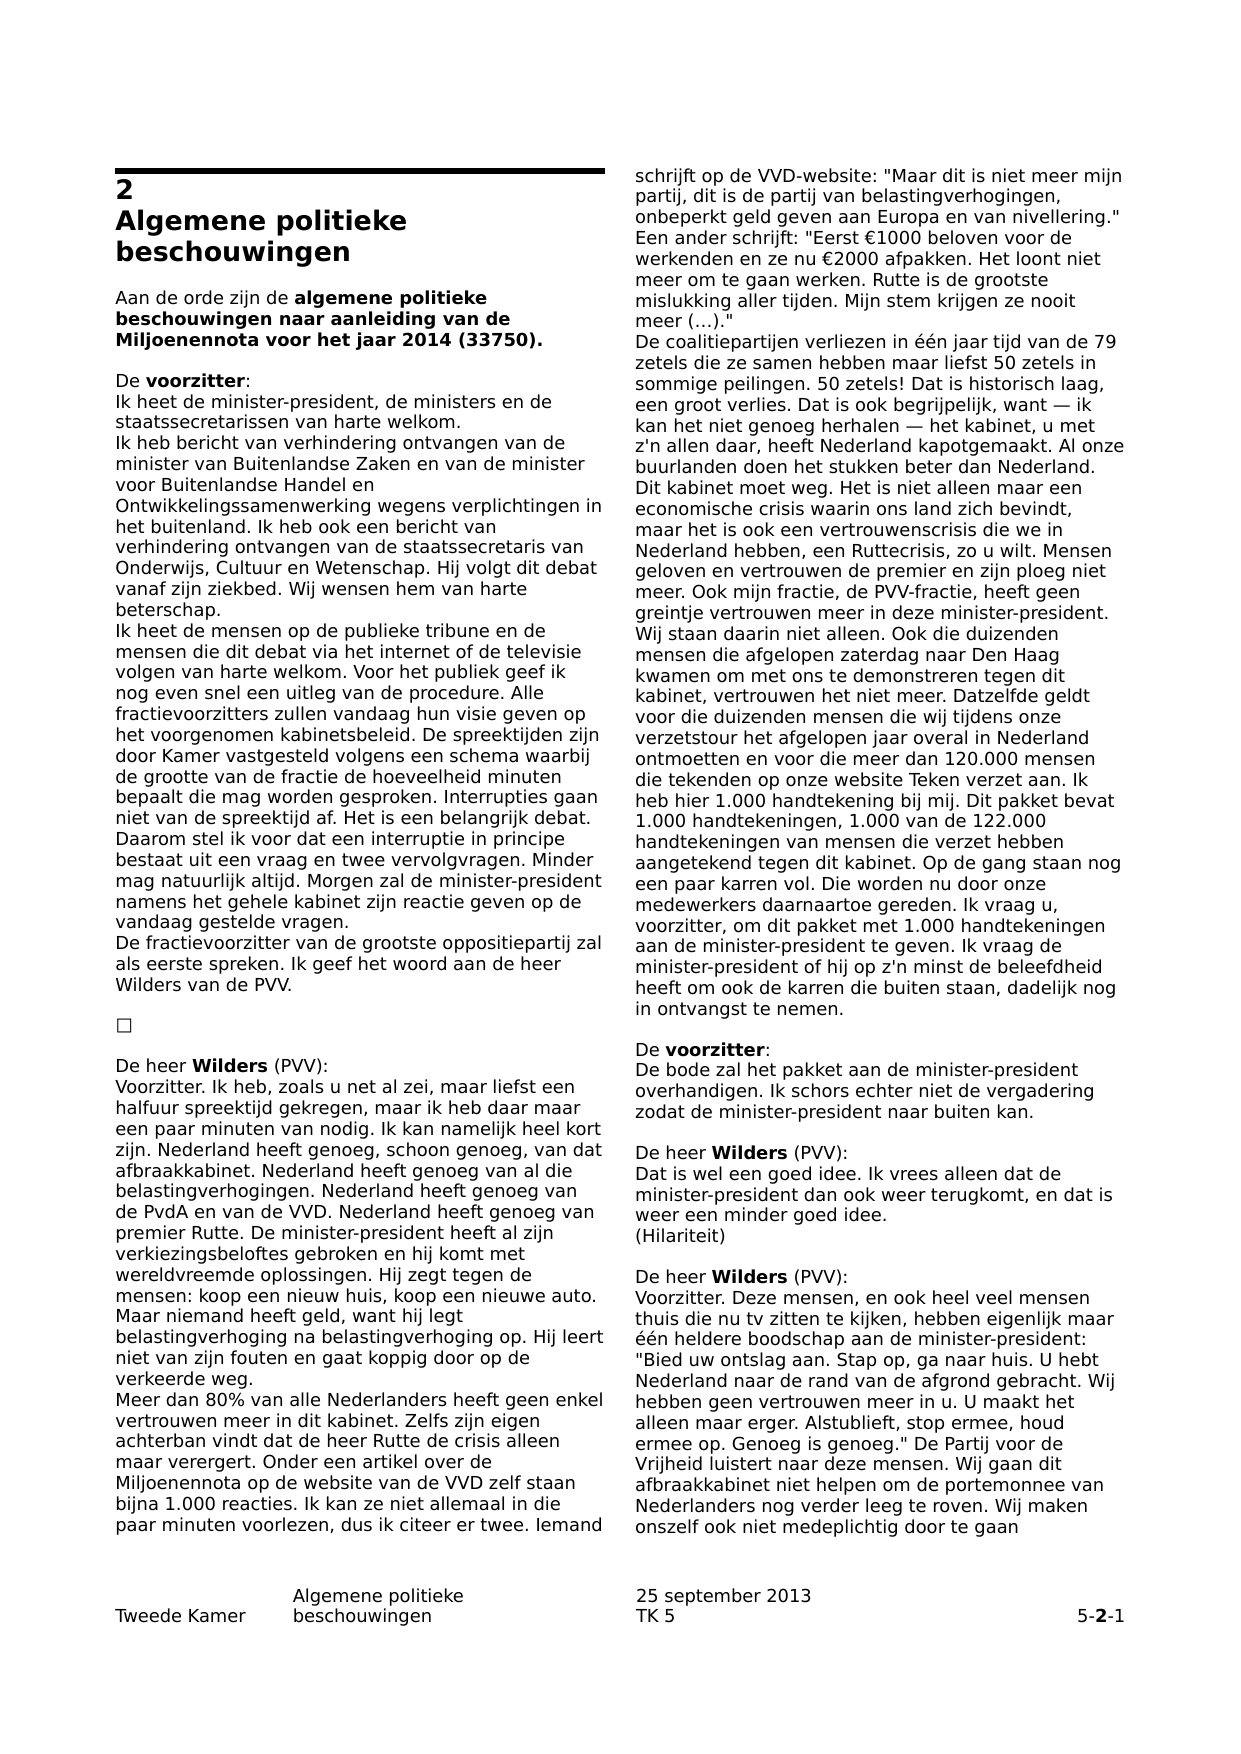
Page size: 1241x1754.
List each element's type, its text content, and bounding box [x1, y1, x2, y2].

text Ik heet de mensen op de publieke tribune en de mensen die dit debat via het internet of de televisie volgen van harte welkom. Voor het publiek geef ik nog even snel een uitleg van de procedure. Alle fractievoorzitters zullen vandaag hun visie geven op het voorgenomen kabinetsbeleid. De spreektijden zijn door Kamer vastgesteld volgens een schema waarbij de grootte van de fractie de hoeveelheid minuten bepaalt die mag worden gesproken. Interrupties gaan niet van de spreektijd af. Het is een belangrijk debat. Daarom stel ik voor dat een interruptie in principe bestaat uit een vraag en twee vervolgvragen. Minder mag natuurlijk altijd. Morgen zal de minister-president namens het gehele kabinet zijn reactie geven op de vandaag gestelde vragen. [115, 621, 605, 933]
text Voorzitter. Deze mensen, en ook heel veel mensen thuis die nu tv zitten te kijken, hebben eigenlijk maar één heldere boodschap aan de minister-president: "Bied uw ontslag aan. Stap op, ga naar huis. U hebt Nederland naar de rand van de afgrond gebracht. Wij hebben geen vertrouwen meer in u. U maakt het alleen maar erger. Alstublieft, stop ermee, houd ermee op. Genoeg is genoeg." De Partij voor de Vrijheid luistert naar deze mensen. Wij gaan dit afbraakkabinet niet helpen om de portemonnee van Nederlanders nog verder leeg te roven. Wij maken onszelf ook niet medeplichtig door te gaan [635, 1287, 1125, 1537]
text Dat is wel een goed idee. Ik vrees alleen dat de minister-president dan ook weer terugkomt, en dat is weer een minder goed idee. [635, 1163, 1125, 1226]
text ⬜ [115, 1016, 605, 1036]
text De bode zal het pakket aan de minister-president overhandigen. Ik schors echter niet de vergadering zodat de minister-president naar buiten kan. [635, 1060, 1125, 1123]
title 2 Algemene politieke beschouwingen [115, 174, 605, 268]
text De voorzitter: [635, 1039, 1125, 1060]
text De heer Wilders (PVV): [635, 1267, 1125, 1287]
text De voorzitter: [115, 371, 605, 391]
text schrijft op de VVD-website: "Maar dit is niet meer mijn partij, dit is de partij van belastingverhogingen, onbeperkt geld geven aan Europa en van nivellering." Een ander schrijft: "Eerst €1000 beloven voor de werkenden en ze nu €2000 afpakken. Het loont niet meer om te gaan werken. Rutte is de grootste mislukking aller tijden. Mijn stem krijgen ze nooit meer (…)." [635, 165, 1125, 332]
text Ik heb bericht van verhindering ontvangen van de minister van Buitenlandse Zaken en van de minister voor Buitenlandse Handel en Ontwikkelingssamenwerking wegens verplichtingen in het buitenland. Ik heb ook een bericht van verhindering ontvangen van de staatssecretaris van Onderwijs, Cultuur en Wetenschap. Hij volgt dit debat vanaf zijn ziekbed. Wij wensen hem van harte beterschap. [115, 433, 605, 621]
text Voorzitter. Ik heb, zoals u net al zei, maar liefst een halfuur spreektijd gekregen, maar ik heb daar maar een paar minuten van nodig. Ik kan namelijk heel kort zijn. Nederland heeft genoeg, schoon genoeg, van dat afbraakkabinet. Nederland heeft genoeg van al die belastingverhogingen. Nederland heeft genoeg van de PvdA en van de VVD. Nederland heeft genoeg van premier Rutte. De minister-president heeft al zijn verkiezingsbeloftes gebroken en hij komt met wereldvreemde oplossingen. Hij zegt tegen de mensen: koop een nieuw huis, koop een nieuwe auto. Maar niemand heeft geld, want hij legt belastingverhoging na belastingverhoging op. Hij leert niet van zijn fouten en gaat koppig door op de verkeerde weg. [115, 1077, 605, 1389]
text Aan de orde zijn de algemene politieke beschouwingen naar aanleiding van de Miljoenennota voor het jaar 2014 (33750). [115, 288, 605, 351]
text De heer Wilders (PVV): [115, 1056, 605, 1077]
text (Hilariteit) [635, 1226, 1125, 1247]
text De coalitiepartijen verliezen in één jaar tijd van de 79 zetels die ze samen hebben maar liefst 50 zetels in sommige peilingen. 50 zetels! Dat is historisch laag, een groot verlies. Dat is ook begrijpelijk, want — ik kan het niet genoeg herhalen — het kabinet, u met z'n allen daar, heeft Nederland kapotgemaakt. Al onze buurlanden doen het stukken beter dan Nederland. Dit kabinet moet weg. Het is niet alleen maar een economische crisis waarin ons land zich bevindt, maar het is ook een vertrouwenscrisis die we in Nederland hebben, een Ruttecrisis, zo u wilt. Mensen geloven en vertrouwen de premier en zijn ploeg niet meer. Ook mijn fractie, de PVV-fractie, heeft geen greintje vertrouwen meer in deze minister-president. Wij staan daarin niet alleen. Ook die duizenden mensen die afgelopen zaterdag naar Den Haag kwamen om met ons te demonstreren tegen dit kabinet, vertrouwen het niet meer. Datzelfde geldt voor die duizenden mensen die wij tijdens onze verzetstour het afgelopen jaar overal in Nederland ontmoetten en voor die meer dan 120.000 mensen die tekenden op onze website Teken verzet aan. Ik heb hier 1.000 handtekening bij mij. Dit pakket bevat 1.000 handtekeningen, 1.000 van de 122.000 handtekeningen van mensen die verzet hebben aangetekend tegen dit kabinet. Op de gang staan nog een paar karren vol. Die worden nu door onze medewerkers daarnaartoe gereden. Ik vraag u, voorzitter, om dit pakket met 1.000 handtekeningen aan de minister-president te geven. Ik vraag de minister-president of hij op z'n minst de beleefdheid heeft om ook de karren die buiten staan, dadelijk nog in ontvangst te nemen. [635, 332, 1125, 1019]
text De fractievoorzitter van de grootste oppositiepartij zal als eerste spreken. Ik geef het woord aan de heer Wilders van de PVV. [115, 933, 605, 996]
text De heer Wilders (PVV): [635, 1143, 1125, 1163]
text Meer dan 80% van alle Nederlanders heeft geen enkel vertrouwen meer in dit kabinet. Zelfs zijn eigen achterban vindt dat de heer Rutte de crisis alleen maar verergert. Onder een artikel over de Miljoenennota op de website van de VVD zelf staan bijna 1.000 reacties. Ik kan ze niet allemaal in die paar minuten voorlezen, dus ik citeer er twee. Iemand [115, 1389, 605, 1535]
text Ik heet de minister-president, de ministers en de staatssecretarissen van harte welkom. [115, 391, 605, 433]
